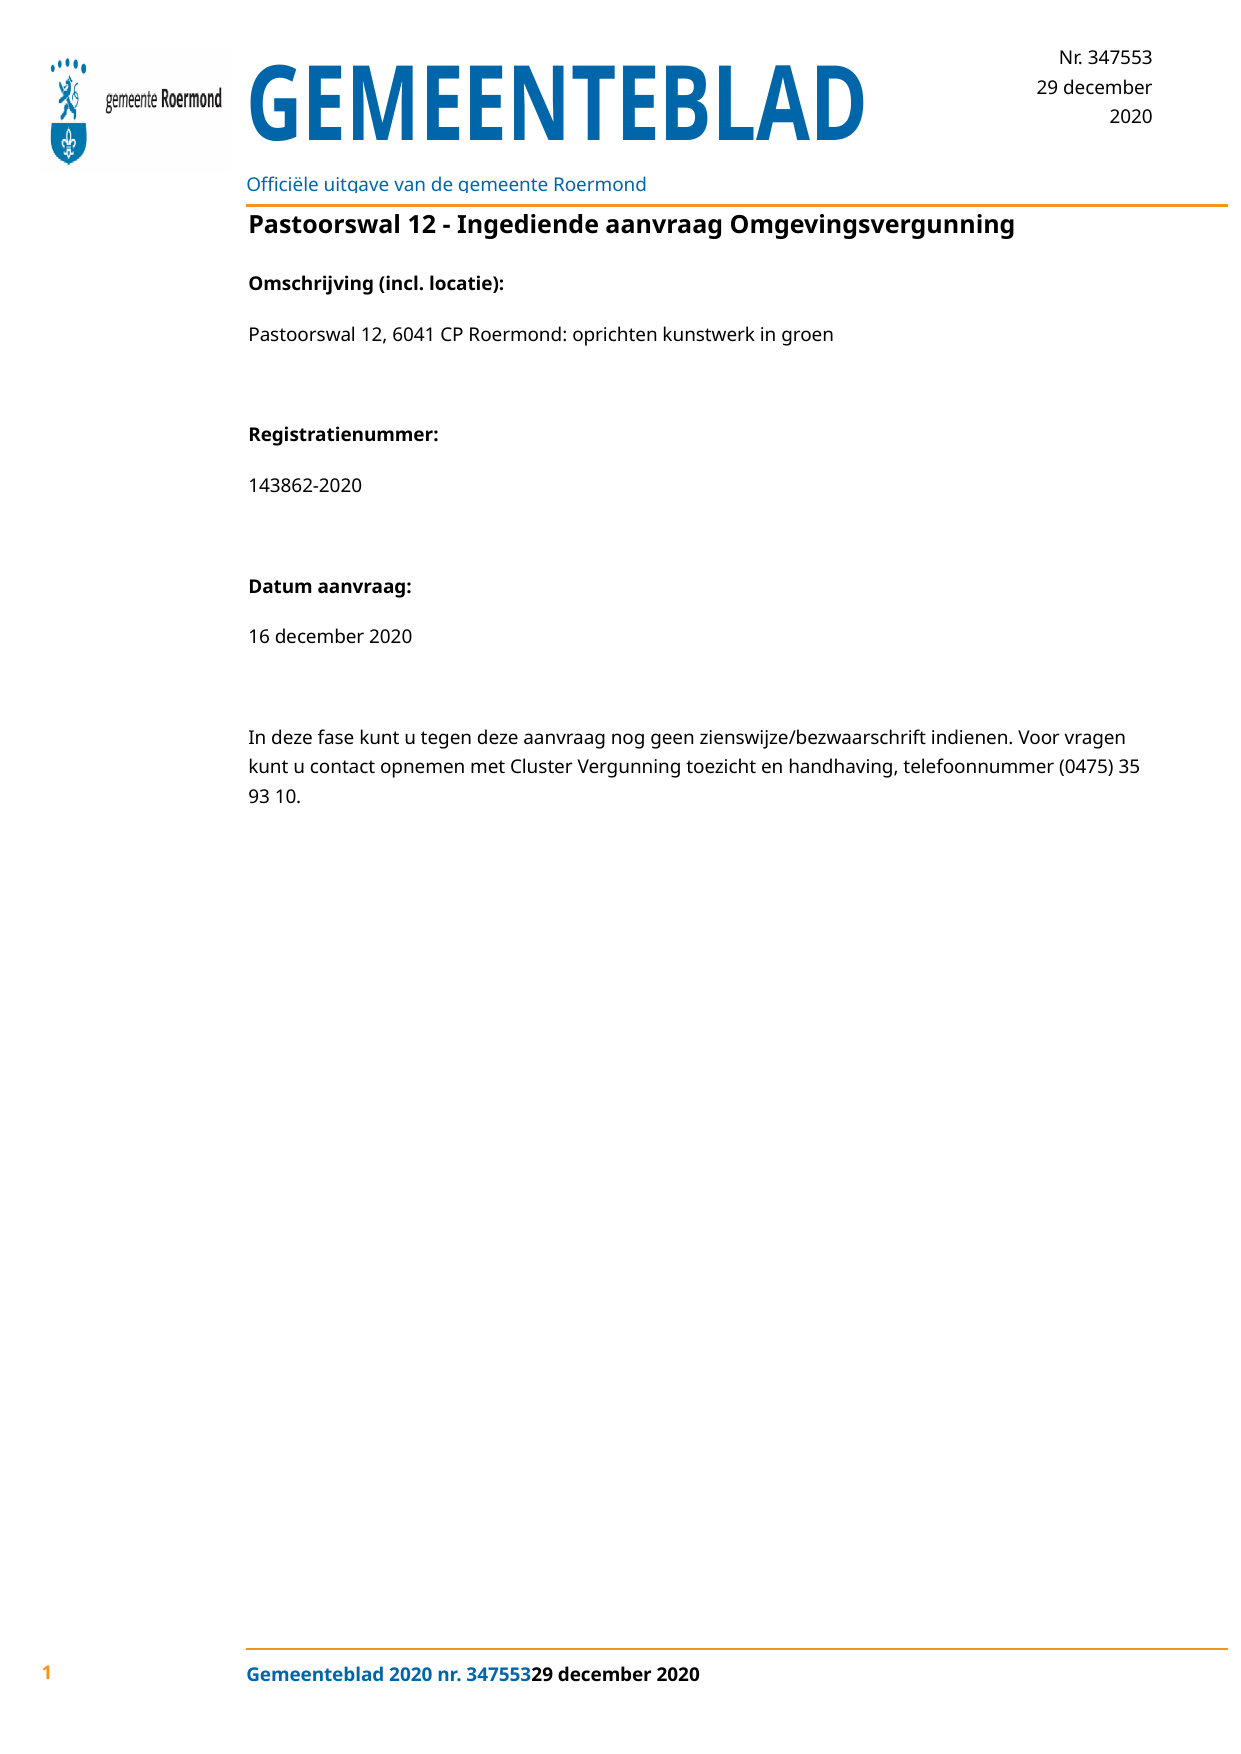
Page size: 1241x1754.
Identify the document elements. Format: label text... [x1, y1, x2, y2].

text Pastoorswal 12, 6041 CP Roermond: oprichten kunstwerk in groen [248, 321, 1152, 346]
text 143862-2020 [248, 472, 1152, 498]
text In deze fase kunt u tegen deze aanvraag nog geen zienswijze/bezwaarschrift indienen. Voor vragen kunt u contact opnemen met Cluster Vergunning toezicht en handhaving, telefoonnummer (0475) 35 93 10. [248, 724, 1152, 809]
text 16 december 2020 [248, 623, 1152, 649]
text Pastoorswal 12 - Ingediende aanvraag Omgevingsvergunning [248, 207, 1152, 241]
text Omschrijving (incl. locatie): [248, 270, 1152, 296]
text Registratienummer: [248, 422, 1152, 447]
text Datum aanvraag: [248, 573, 1152, 598]
picture [41, 47, 231, 172]
